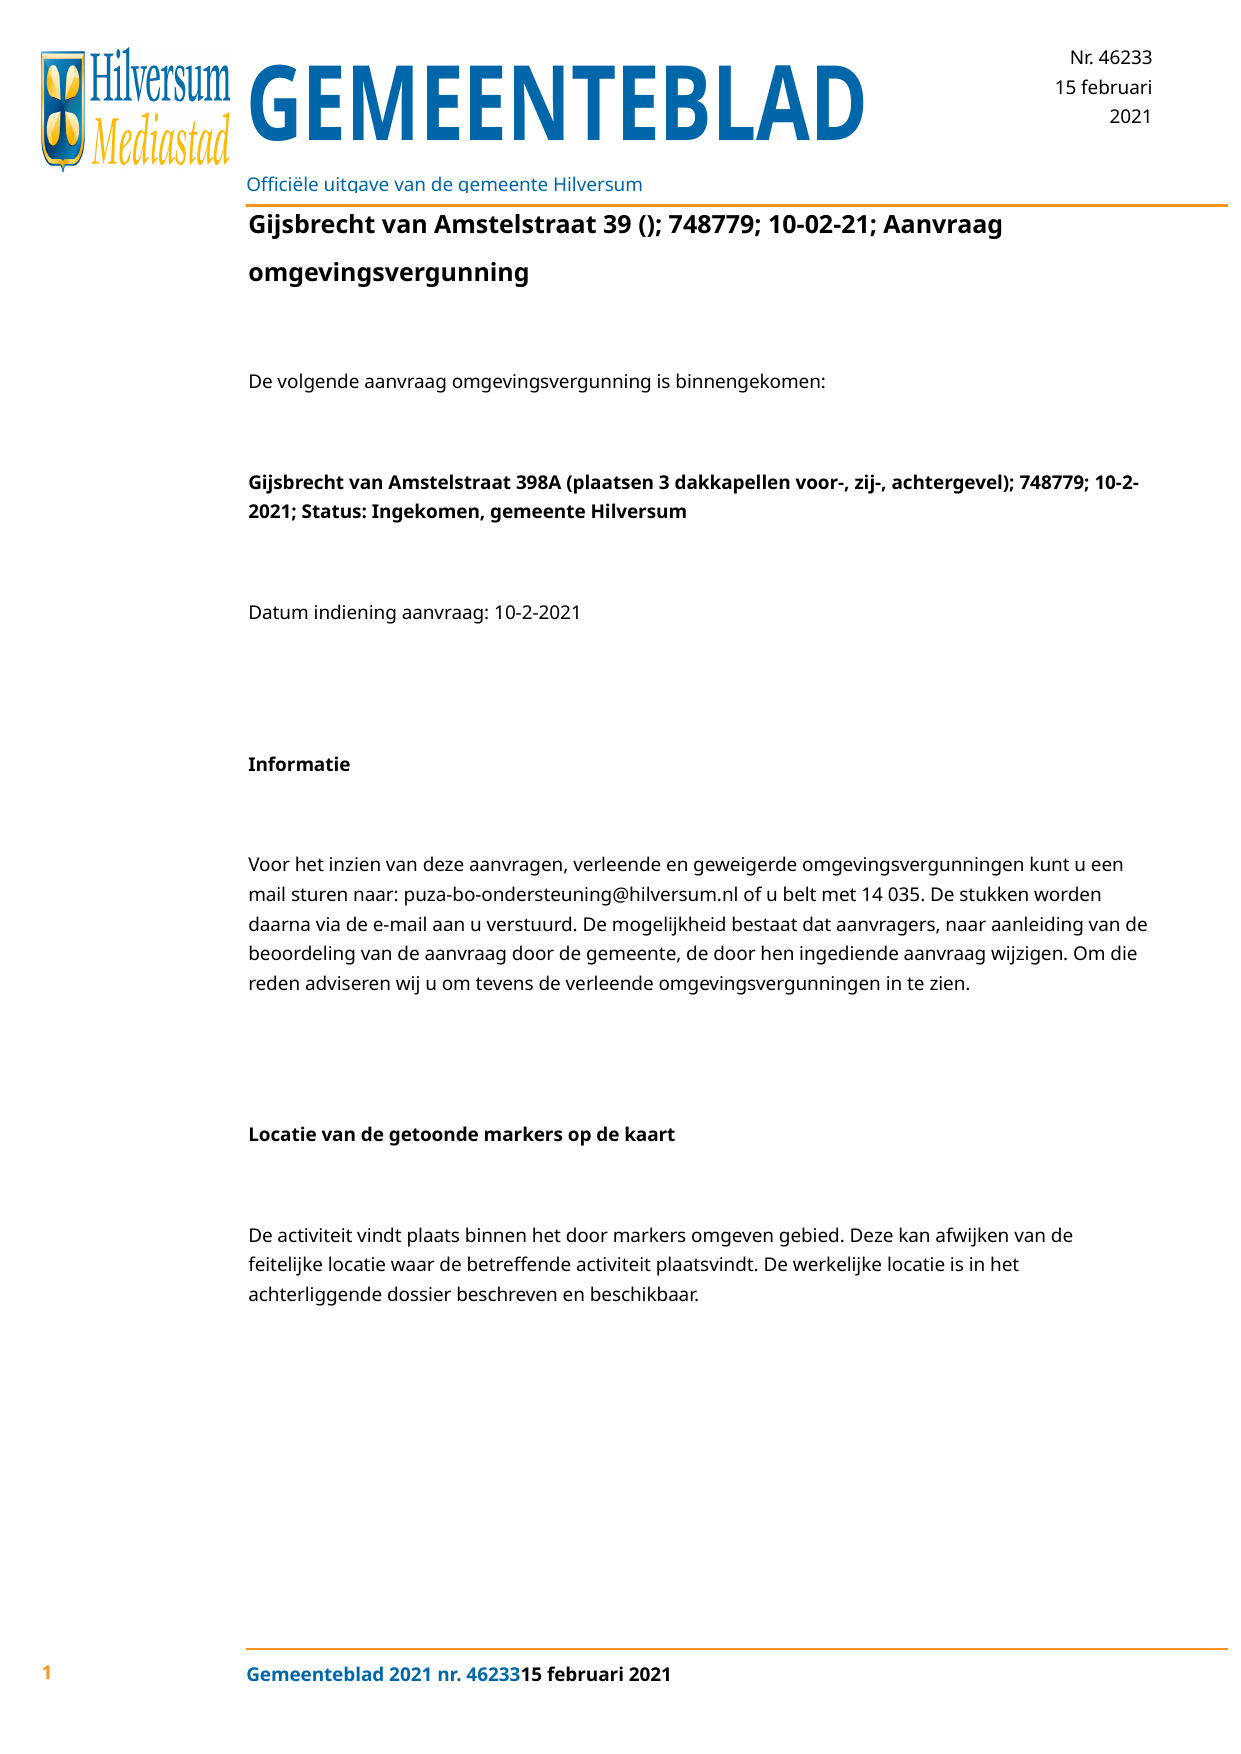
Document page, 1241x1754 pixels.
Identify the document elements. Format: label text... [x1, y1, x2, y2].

text De volgende aanvraag omgevingsvergunning is binnengekomen: [248, 368, 1152, 394]
text Locatie van de getoonde markers op de kaart [248, 1121, 1152, 1147]
text Gijsbrecht van Amstelstraat 398A (plaatsen 3 dakkapellen voor-, zij-, achtergevel); 748779; 10-2-2021; Status: Ingekomen, gemeente Hilversum [248, 469, 1152, 524]
text Voor het inzien van deze aanvragen, verleende en geweigerde omgevingsvergunningen kunt u een mail sturen naar: puza-bo-ondersteuning@hilversum.nl of u belt met 14 035. De stukken worden daarna via de e-mail aan u verstuurd. De mogelijkheid bestaat dat aanvragers, naar aanleiding van de beoordeling van de aanvraag door de gemeente, de door hen ingediende aanvraag wijzigen. Om die reden adviseren wij u om tevens de verleende omgevingsvergunningen in te zien. [248, 852, 1152, 996]
text Gijsbrecht van Amstelstraat 39 (); 748779; 10-02-21; Aanvraag omgevingsvergunning [248, 207, 1152, 288]
text De activiteit vindt plaats binnen het door markers omgeven gebied. Deze kan afwijken van de feitelijke locatie waar de betreffende activiteit plaatsvindt. De werkelijke locatie is in het achterliggende dossier beschreven en beschikbaar. [248, 1222, 1152, 1307]
text Datum indiening aanvraag: 10-2-2021 [248, 599, 1152, 625]
text Informatie [248, 751, 1152, 777]
picture [41, 47, 231, 172]
